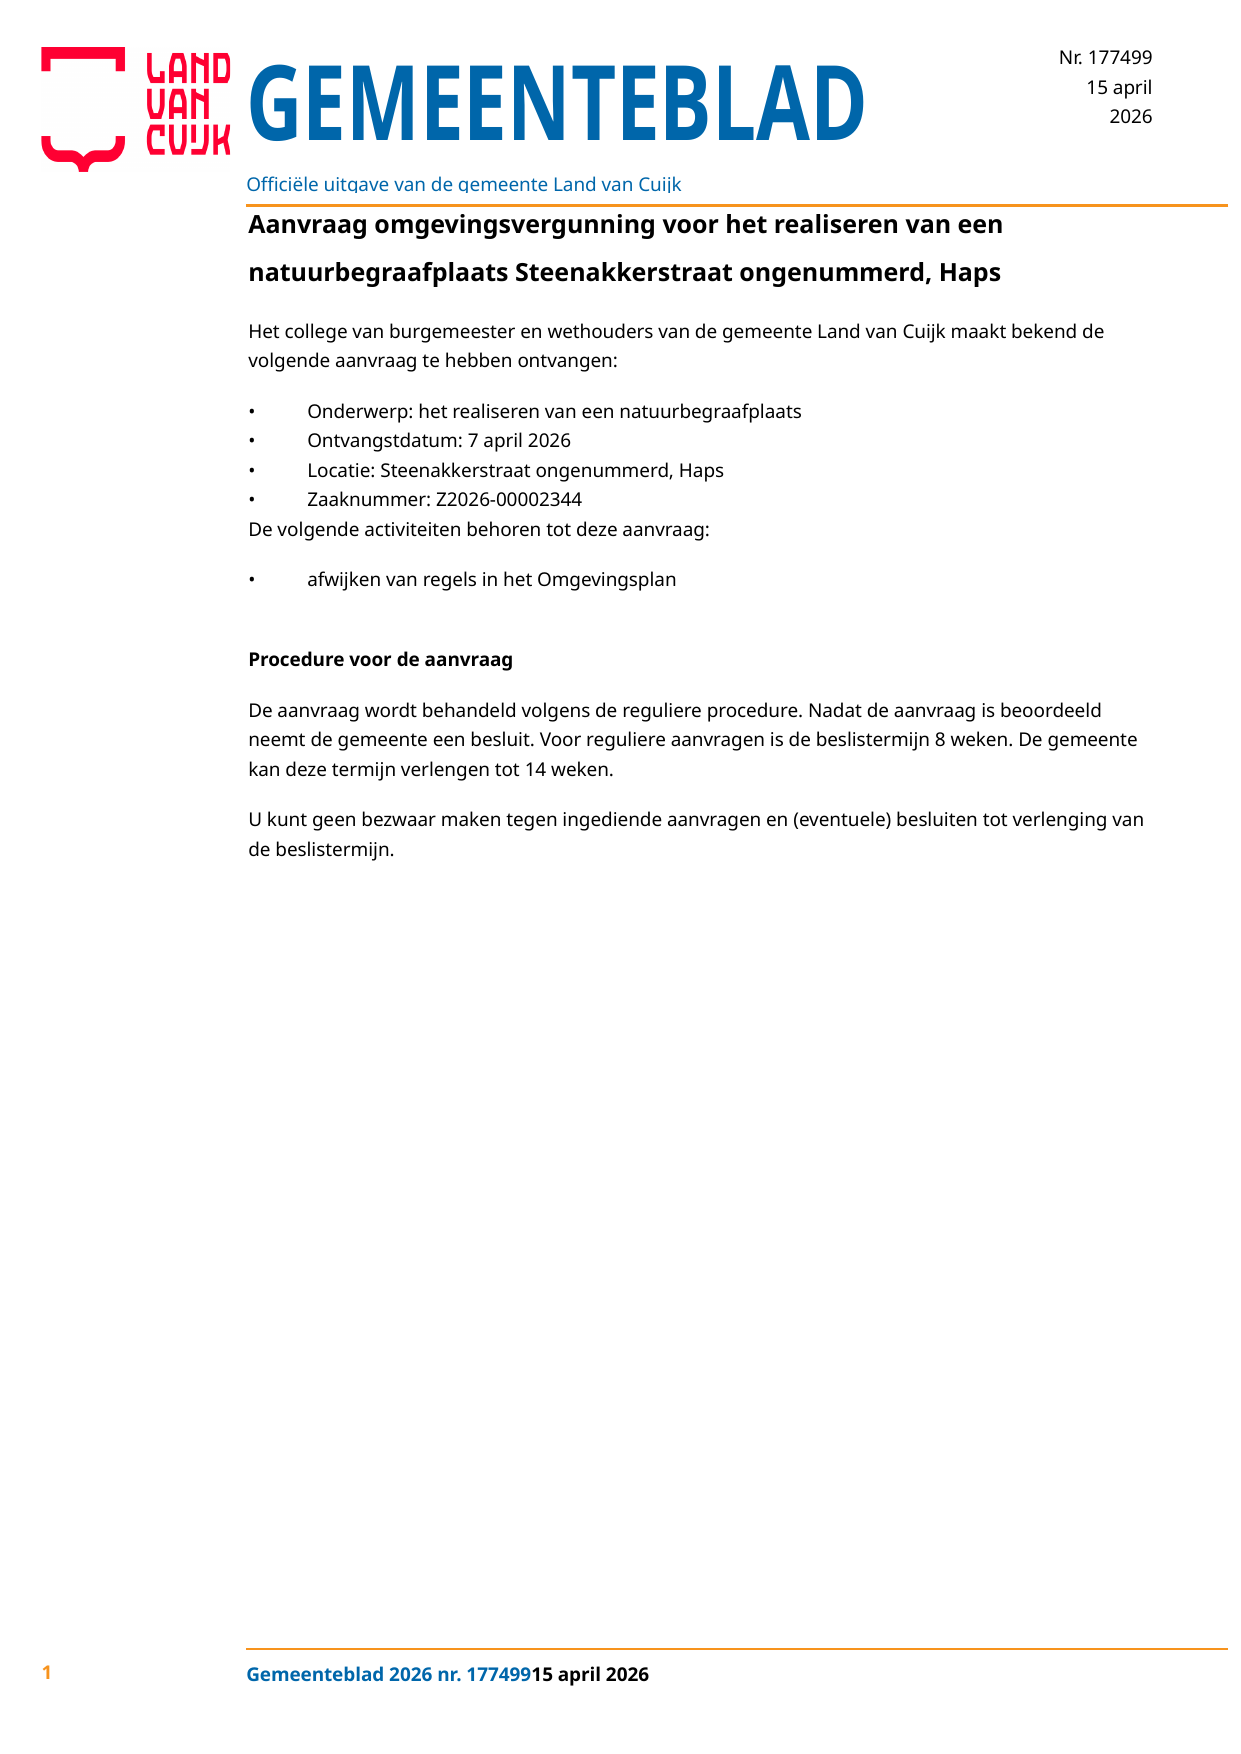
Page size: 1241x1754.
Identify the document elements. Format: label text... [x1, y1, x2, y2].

text De volgende activiteiten behoren tot deze aanvraag: [248, 516, 1152, 542]
list Onderwerp: het realiseren van een natuurbegraafplaats [248, 398, 1152, 424]
list Zaaknummer: Z2026-00002344 [248, 487, 1152, 512]
text U kunt geen bezwaar maken tegen ingediende aanvragen en (eventuele) besluiten tot verlenging van de beslistermijn. [248, 807, 1152, 862]
text De aanvraag wordt behandeld volgens de reguliere procedure. Nadat de aanvraag is beoordeeld neemt de gemeente een besluit. Voor reguliere aanvragen is de beslistermijn 8 weken. De gemeente kan deze termijn verlengen tot 14 weken. [248, 697, 1152, 782]
list Locatie: Steenakkerstraat ongenummerd, Haps [248, 457, 1152, 483]
text Aanvraag omgevingsvergunning voor het realiseren van een natuurbegraafplaats Steenakkerstraat ongenummerd, Haps [248, 207, 1152, 288]
list Ontvangstdatum: 7 april 2026 [248, 427, 1152, 453]
text Procedure voor de aanvraag [248, 647, 1152, 672]
text Het college van burgemeester en wethouders van de gemeente Land van Cuijk maakt bekend de volgende aanvraag te hebben ontvangen: [248, 318, 1152, 373]
picture [41, 47, 231, 172]
list afwijken van regels in het Omgevingsplan [248, 567, 1152, 592]
